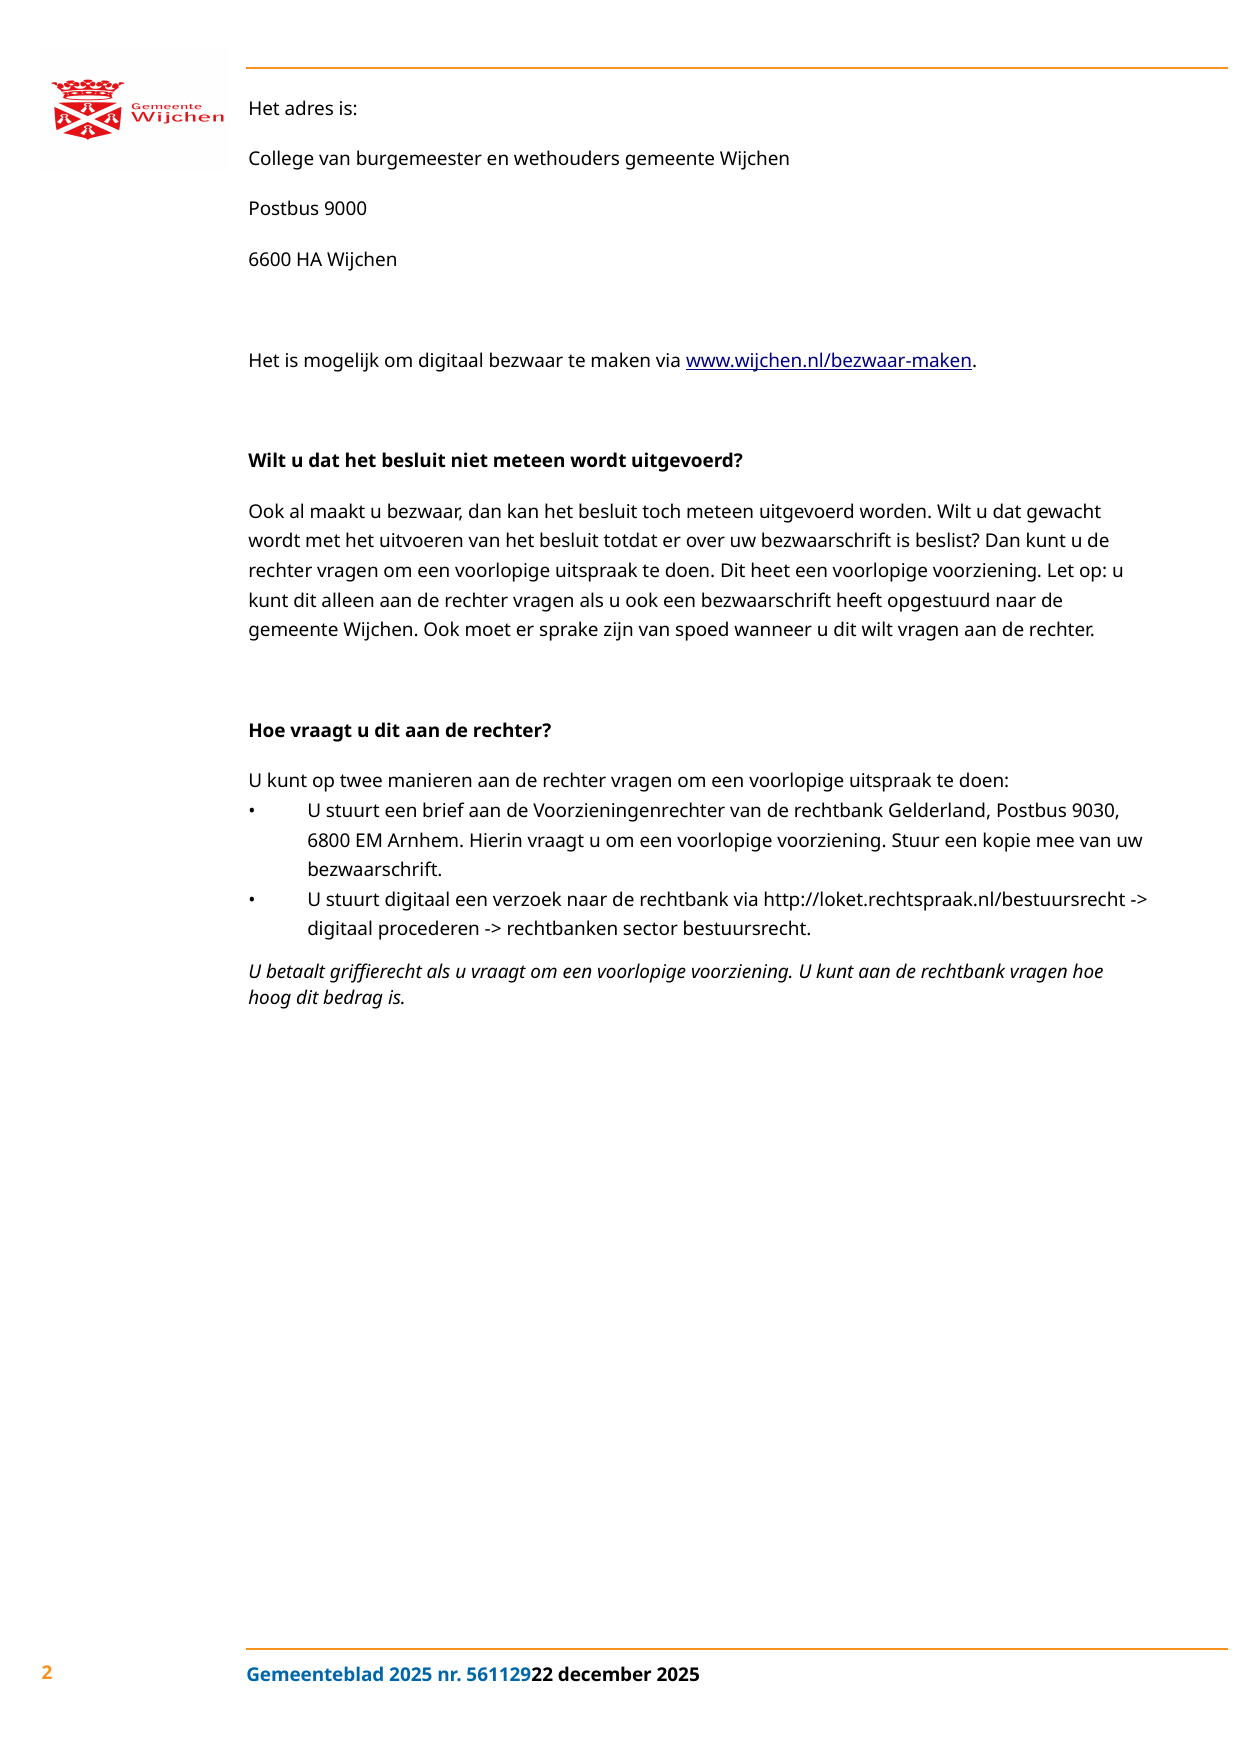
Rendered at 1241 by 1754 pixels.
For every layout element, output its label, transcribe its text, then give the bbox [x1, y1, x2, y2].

list U stuurt een brief aan de Voorzieningenrechter van de rechtbank Gelderland, Postbus 9030, 6800 EM Arnhem. Hierin vraagt u om een voorlopige voorziening. Stuur een kopie mee van uw bezwaarschrift. [248, 797, 1152, 882]
picture [41, 47, 231, 172]
text 6600 HA Wijchen [248, 246, 1152, 272]
text Ook al maakt u bezwaar, dan kan het besluit toch meteen uitgevoerd worden. Wilt u dat gewacht wordt met het uitvoeren van het besluit totdat er over uw bezwaarschrift is beslist? Dan kunt u de rechter vragen om een voorlopige uitspraak te doen. Dit heet een voorlopige voorziening. Let op: u kunt dit alleen aan de rechter vragen als u ook een bezwaarschrift heeft opgestuurd naar de gemeente Wijchen. Ook moet er sprake zijn van spoed wanneer u dit wilt vragen aan de rechter. [248, 498, 1152, 642]
list U stuurt digitaal een verzoek naar de rechtbank via http://loket.rechtspraak.nl/bestuursrecht -> digitaal procederen -> rechtbanken sector bestuursrecht. [248, 886, 1152, 941]
text Postbus 9000 [248, 196, 1152, 221]
text U betaalt griffierecht als u vraagt om een voorlopige voorziening. U kunt aan de rechtbank vragen hoe hoog dit bedrag is. [248, 959, 1152, 1010]
text Het adres is: [248, 95, 1152, 121]
text Hoe vraagt u dit aan de rechter? [248, 717, 1152, 743]
text College van burgemeester en wethouders gemeente Wijchen [248, 145, 1152, 171]
text U kunt op twee manieren aan de rechter vragen om een voorlopige uitspraak te doen: [248, 768, 1152, 793]
text Het is mogelijk om digitaal bezwaar te maken via www.wijchen.nl/bezwaar-maken. [248, 347, 1152, 373]
text Wilt u dat het besluit niet meteen wordt uitgevoerd? [248, 448, 1152, 473]
